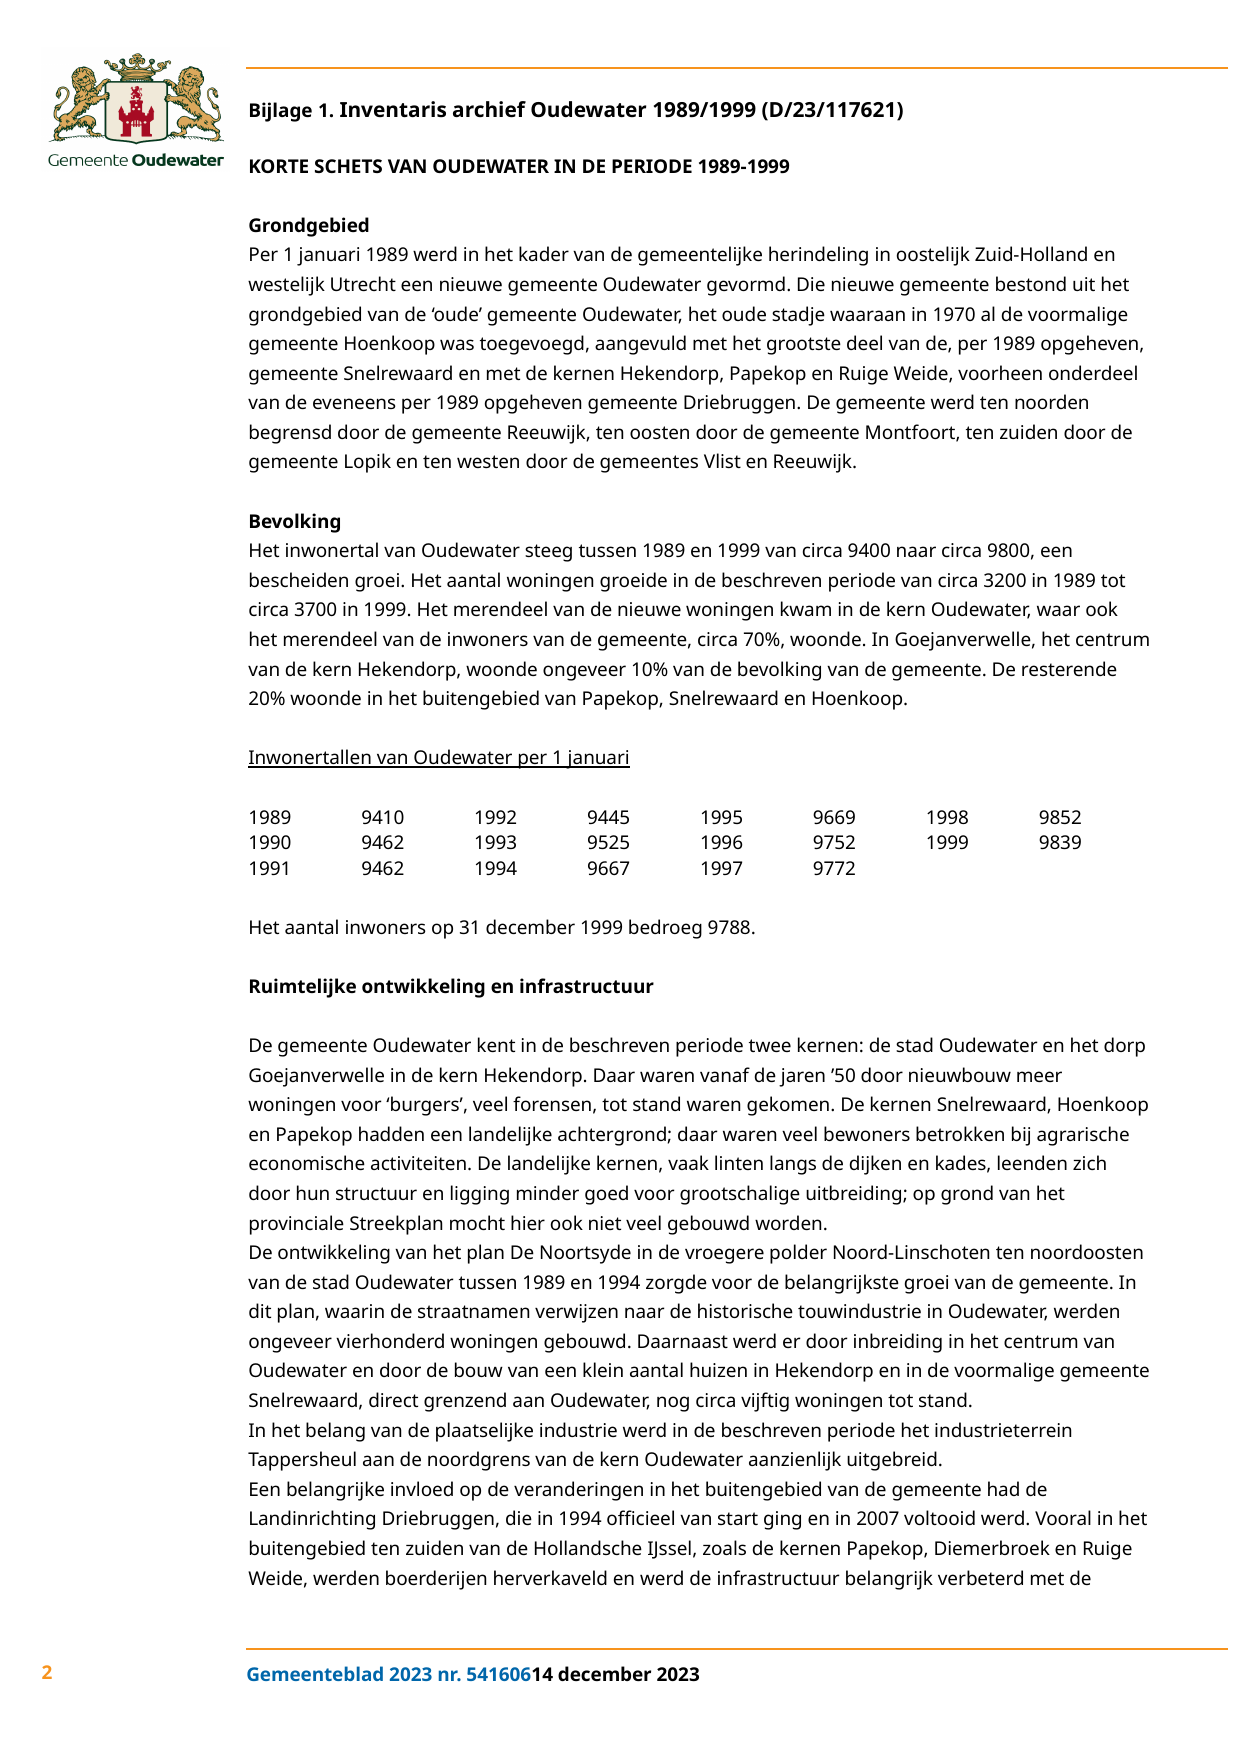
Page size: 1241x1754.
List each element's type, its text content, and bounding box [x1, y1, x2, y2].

text KORTE SCHETS VAN OUDEWATER IN DE PERIODE 1989-1999 [248, 153, 1152, 179]
table_cell 1990 [248, 830, 361, 855]
text Bevolking [248, 508, 1152, 534]
text Bijlage 1. Inventaris archief Oudewater 1989/1999 (D/23/117621) [248, 95, 1152, 123]
text Per 1 januari 1989 werd in het kader van de gemeentelijke herindeling in oostelijk Zuid-Holland en westelijk Utrecht een nieuwe gemeente Oudewater gevormd. Die nieuwe gemeente bestond uit het grondgebied van de ‘oude’ gemeente Oudewater, het oude stadje waaraan in 1970 al de voormalige gemeente Hoenkoop was toegevoegd, aangevuld met het grootste deel van de, per 1989 opgeheven, gemeente Snelrewaard en met de kernen Hekendorp, Papekop en Ruige Weide, voorheen onderdeel van de eveneens per 1989 opgeheven gemeente Driebruggen. De gemeente werd ten noorden begrensd door de gemeente Reeuwijk, ten oosten door de gemeente Montfoort, ten zuiden door de gemeente Lopik en ten westen door de gemeentes Vlist en Reeuwijk. [248, 242, 1152, 474]
text Inwonertallen van Oudewater per 1 januari [248, 744, 1152, 770]
table_cell 9462 [361, 855, 474, 881]
table_cell 1999 [926, 830, 1038, 855]
table_header 9410 [361, 804, 474, 829]
text In het belang van de plaatselijke industrie werd in de beschreven periode het industrieterrein Tappersheul aan de noordgrens van de kern Oudewater aanzienlijk uitgebreid. [248, 1417, 1152, 1472]
table_cell 9839 [1039, 830, 1152, 855]
text Het aantal inwoners op 31 december 1999 bedroeg 9788. [248, 914, 1152, 939]
table_cell 1994 [474, 855, 587, 881]
text De gemeente Oudewater kent in de beschreven periode twee kernen: de stad Oudewater en het dorp Goejanverwelle in de kern Hekendorp. Daar waren vanaf de jaren ’50 door nieuwbouw meer woningen voor ‘burgers’, veel forensen, tot stand waren gekomen. De kernen Snelrewaard, Hoenkoop en Papekop hadden een landelijke achtergrond; daar waren veel bewoners betrokken bij agrarische economische activiteiten. De landelijke kernen, vaak linten langs de dijken en kades, leenden zich door hun structuur en ligging minder goed voor grootschalige uitbreiding; op grond van het provinciale Streekplan mocht hier ook niet veel gebouwd worden. [248, 1032, 1152, 1235]
table_cell 1996 [700, 830, 813, 855]
table_cell 1997 [700, 855, 813, 881]
table_cell 9752 [813, 830, 926, 855]
table_header 1995 [700, 804, 813, 829]
picture [41, 47, 231, 172]
table_cell 9667 [587, 855, 700, 881]
table_header 9445 [587, 804, 700, 829]
table_cell [1039, 855, 1152, 881]
text Het inwonertal van Oudewater steeg tussen 1989 en 1999 van circa 9400 naar circa 9800, een bescheiden groei. Het aantal woningen groeide in de beschreven periode van circa 3200 in 1989 tot circa 3700 in 1999. Het merendeel van de nieuwe woningen kwam in de kern Oudewater, waar ook het merendeel van de inwoners van de gemeente, circa 70%, woonde. In Goejanverwelle, het centrum van de kern Hekendorp, woonde ongeveer 10% van de bevolking van de gemeente. De resterende 20% woonde in het buitengebied van Papekop, Snelrewaard en Hoenkoop. [248, 537, 1152, 711]
text Ruimtelijke ontwikkeling en infrastructuur [248, 973, 1152, 999]
text Grondgebied [248, 212, 1152, 238]
table_cell [926, 855, 1038, 881]
table_cell 1993 [474, 830, 587, 855]
table_header 9669 [813, 804, 926, 829]
table_cell 9525 [587, 830, 700, 855]
table_header 1992 [474, 804, 587, 829]
text De ontwikkeling van het plan De Noortsyde in de vroegere polder Noord-Linschoten ten noordoosten van de stad Oudewater tussen 1989 en 1994 zorgde voor de belangrijkste groei van de gemeente. In dit plan, waarin de straatnamen verwijzen naar de historische touwindustrie in Oudewater, werden ongeveer vierhonderd woningen gebouwd. Daarnaast werd er door inbreiding in het centrum van Oudewater en door de bouw van een klein aantal huizen in Hekendorp en in de voormalige gemeente Snelrewaard, direct grenzend aan Oudewater, nog circa vijftig woningen tot stand. [248, 1239, 1152, 1413]
table_header 1998 [926, 804, 1038, 829]
table_cell 9462 [361, 830, 474, 855]
table_cell 9772 [813, 855, 926, 881]
table_header 1989 [248, 804, 361, 829]
table_header 9852 [1039, 804, 1152, 829]
text Een belangrijke invloed op de veranderingen in het buitengebied van de gemeente had de Landinrichting Driebruggen, die in 1994 officieel van start ging en in 2007 voltooid werd. Vooral in het buitengebied ten zuiden van de Hollandsche IJssel, zoals de kernen Papekop, Diemerbroek en Ruige Weide, werden boerderijen herverkaveld en werd de infrastructuur belangrijk verbeterd met de [248, 1476, 1152, 1590]
table_cell 1991 [248, 855, 361, 881]
